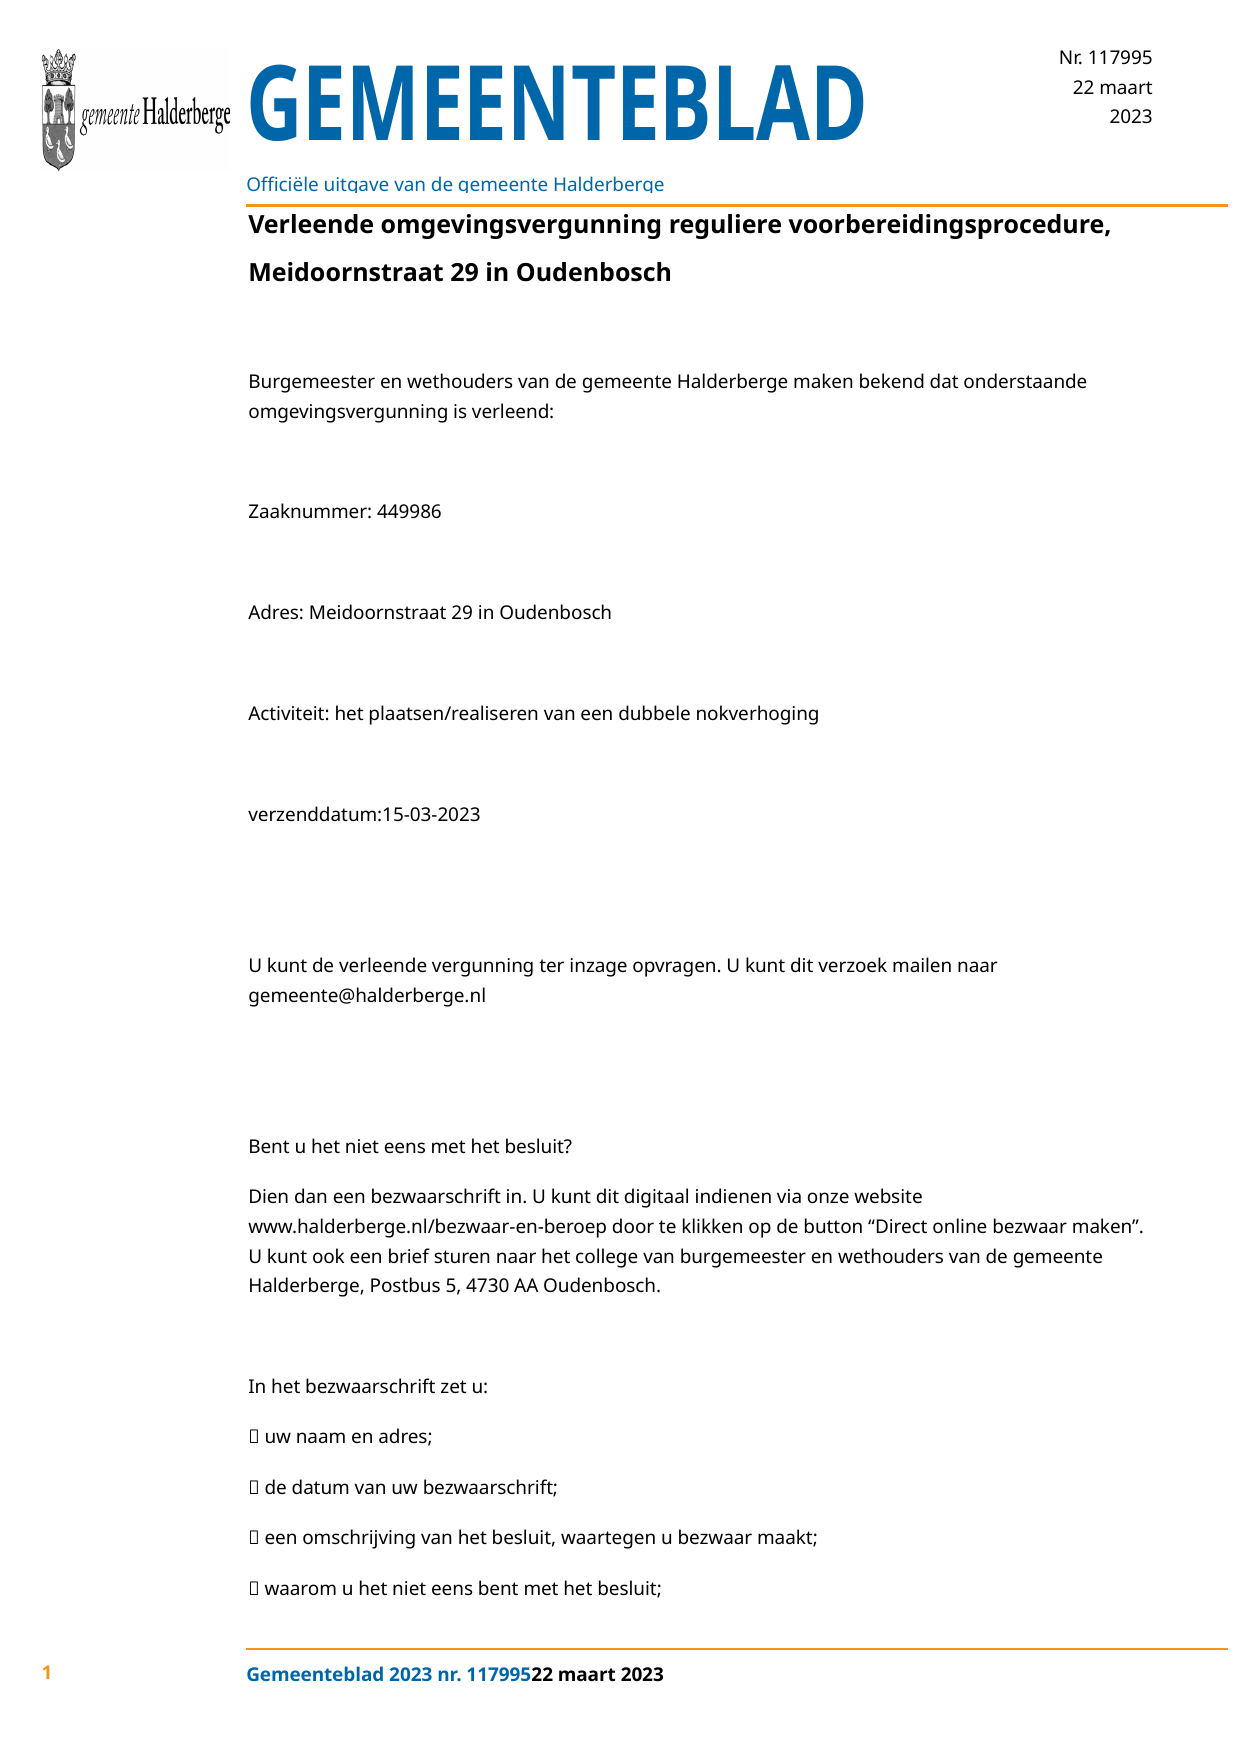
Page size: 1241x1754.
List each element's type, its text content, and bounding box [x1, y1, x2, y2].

text  uw naam en adres; [248, 1424, 1152, 1449]
text Bent u het niet eens met het besluit? [248, 1133, 1152, 1159]
text  waarom u het niet eens bent met het besluit; [248, 1575, 1152, 1601]
text Burgemeester en wethouders van de gemeente Halderberge maken bekend dat onderstaande omgevingsvergunning is verleend: [248, 368, 1152, 424]
text verzenddatum:15-03-2023 [248, 801, 1152, 827]
text Adres: Meidoornstraat 29 in Oudenbosch [248, 599, 1152, 625]
text Zaaknummer: 449986 [248, 499, 1152, 524]
text U kunt de verleende vergunning ter inzage opvragen. U kunt dit verzoek mailen naar gemeente@halderberge.nl [248, 952, 1152, 1008]
text  een omschrijving van het besluit, waartegen u bezwaar maakt; [248, 1524, 1152, 1550]
text Activiteit: het plaatsen/realiseren van een dubbele nokverhoging [248, 700, 1152, 726]
text In het bezwaarschrift zet u: [248, 1373, 1152, 1399]
text  de datum van uw bezwaarschrift; [248, 1474, 1152, 1500]
picture [41, 47, 231, 172]
text Verleende omgevingsvergunning reguliere voorbereidingsprocedure, Meidoornstraat 29 in Oudenbosch [248, 207, 1152, 288]
text Dien dan een bezwaarschrift in. U kunt dit digitaal indienen via onze website www.halderberge.nl/bezwaar-en-beroep door te klikken op de button “Direct online bezwaar maken”. U kunt ook een brief sturen naar het college van burgemeester en wethouders van de gemeente Halderberge, Postbus 5, 4730 AA Oudenbosch. [248, 1184, 1152, 1298]
